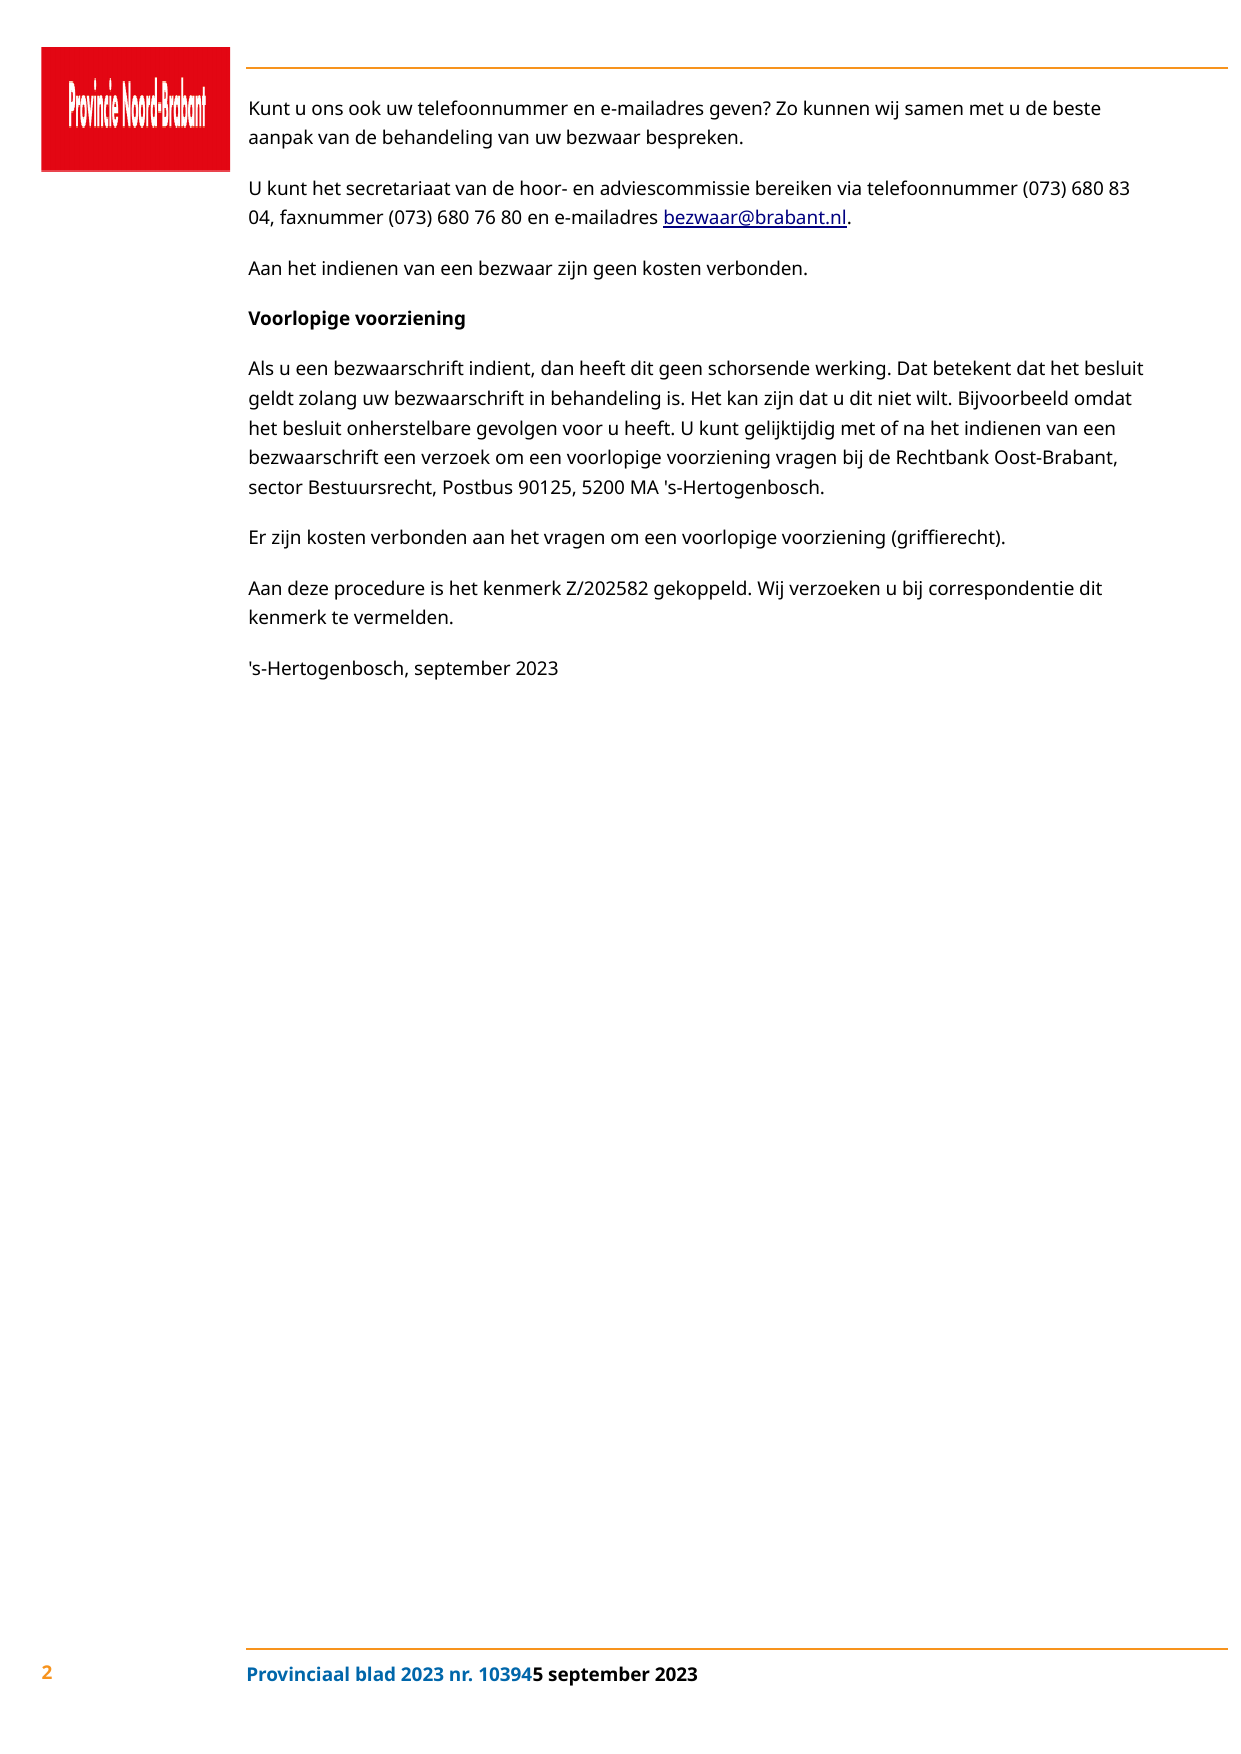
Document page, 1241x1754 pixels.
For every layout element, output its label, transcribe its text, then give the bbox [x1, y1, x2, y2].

text Er zijn kosten verbonden aan het vragen om een voorlopige voorziening (griffierecht). [248, 524, 1152, 550]
text Als u een bezwaarschrift indient, dan heeft dit geen schorsende werking. Dat betekent dat het besluit geldt zolang uw bezwaarschrift in behandeling is. Het kan zijn dat u dit niet wilt. Bijvoorbeeld omdat het besluit onherstelbare gevolgen voor u heeft. U kunt gelijktijdig met of na het indienen van een bezwaarschrift een verzoek om een voorlopige voorziening vragen bij de Rechtbank Oost-Brabant, sector Bestuursrecht, Postbus 90125, 5200 MA 's‑Hertogenbosch. [248, 356, 1152, 500]
picture [41, 47, 231, 172]
text Aan deze procedure is het kenmerk Z/202582 gekoppeld. Wij verzoeken u bij correspondentie dit kenmerk te vermelden. [248, 575, 1152, 630]
text Aan het indienen van een bezwaar zijn geen kosten verbonden. [248, 255, 1152, 281]
text 's-Hertogenbosch, september 2023 [248, 655, 1152, 681]
text Voorlopige voorziening [248, 305, 1152, 331]
text U kunt het secretariaat van de hoor- en adviescommissie bereiken via telefoonnummer (073) 680 83 04, faxnummer (073) 680 76 80 en e-mailadres bezwaar@brabant.nl. [248, 175, 1152, 230]
text Kunt u ons ook uw telefoonnummer en e-mailadres geven? Zo kunnen wij samen met u de beste aanpak van de behandeling van uw bezwaar bespreken. [248, 95, 1152, 150]
